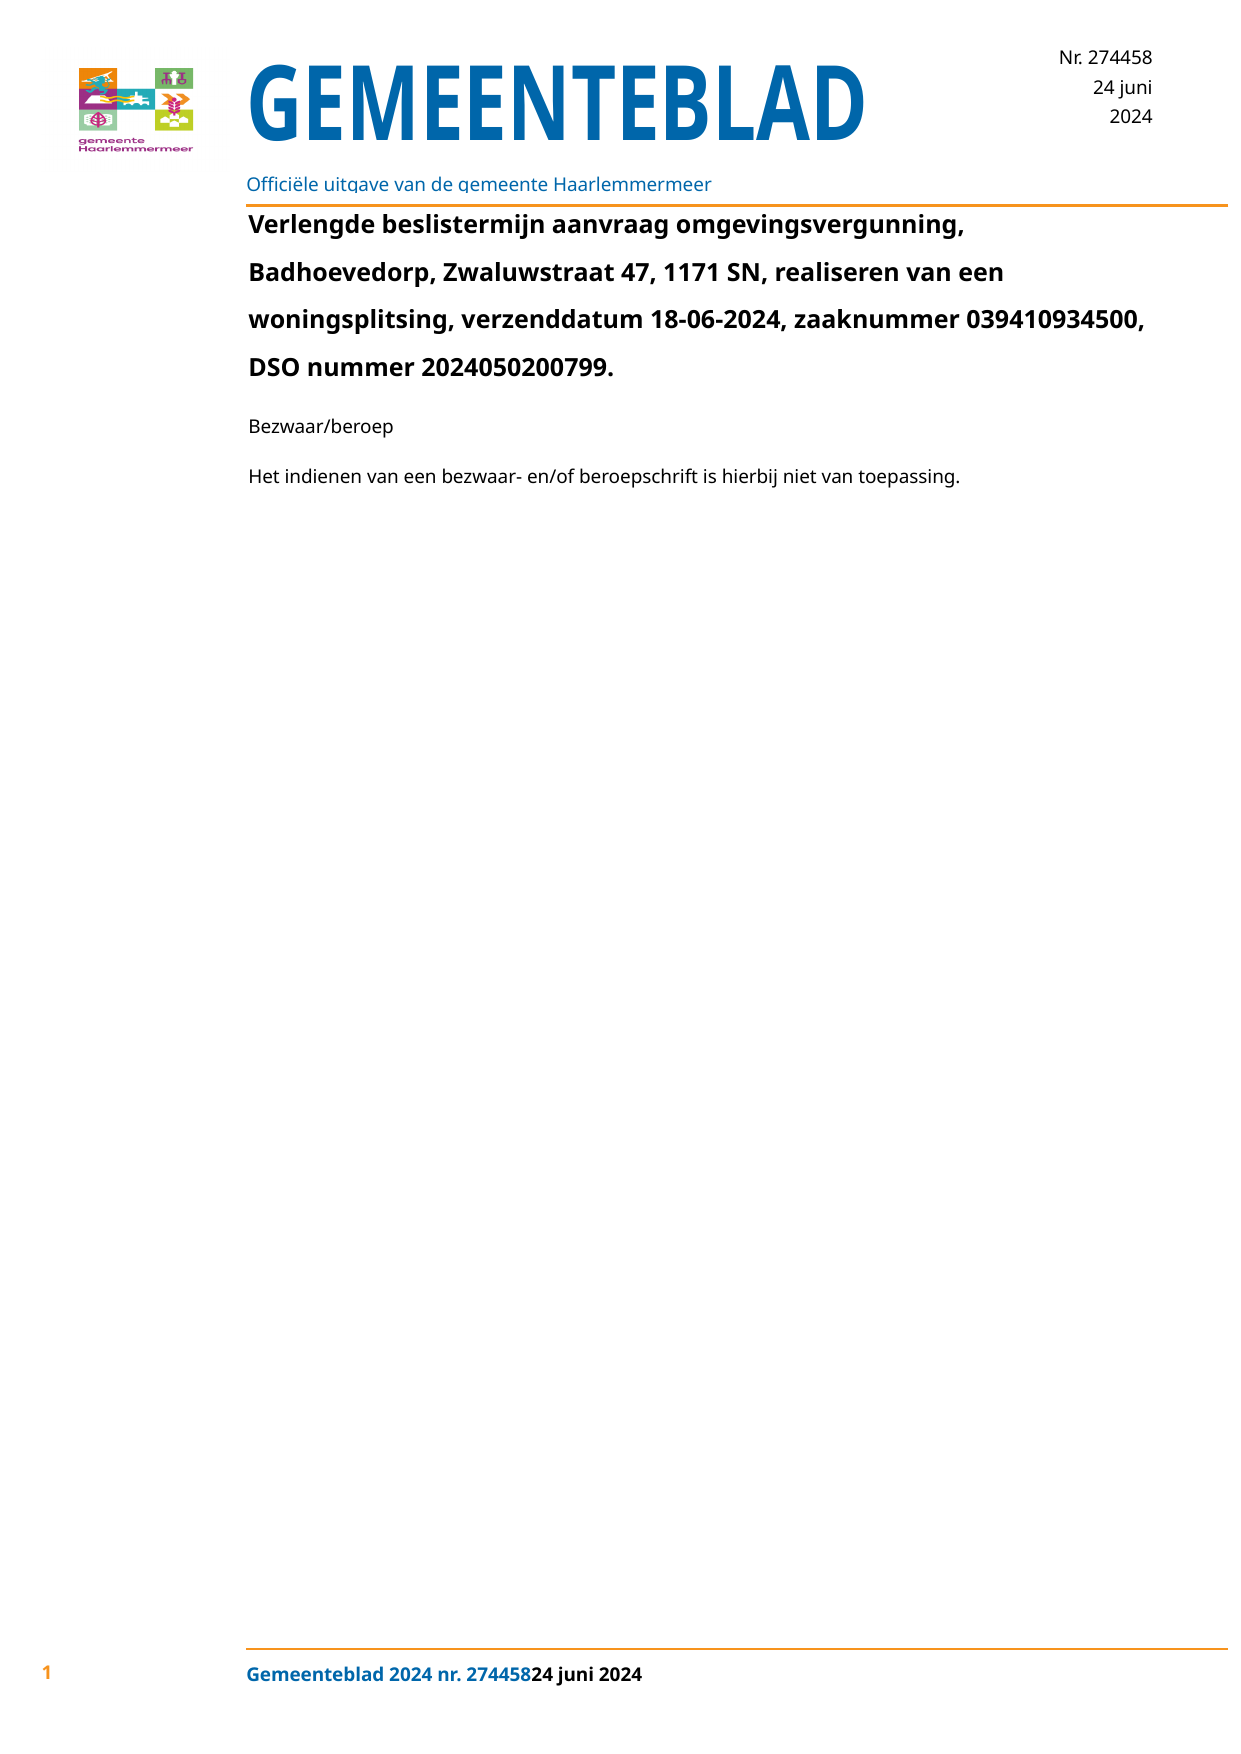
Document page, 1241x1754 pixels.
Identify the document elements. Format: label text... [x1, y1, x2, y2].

text Verlengde beslistermijn aanvraag omgevingsvergunning, Badhoevedorp, Zwaluwstraat 47, 1171 SN, realiseren van een woningsplitsing, verzenddatum 18-06-2024, zaaknummer 039410934500, DSO nummer 2024050200799. [248, 207, 1152, 384]
text Bezwaar/beroep [248, 413, 1152, 439]
text Het indienen van een bezwaar- en/of beroepschrift is hierbij niet van toepassing. [248, 463, 1152, 489]
picture [41, 47, 231, 172]
